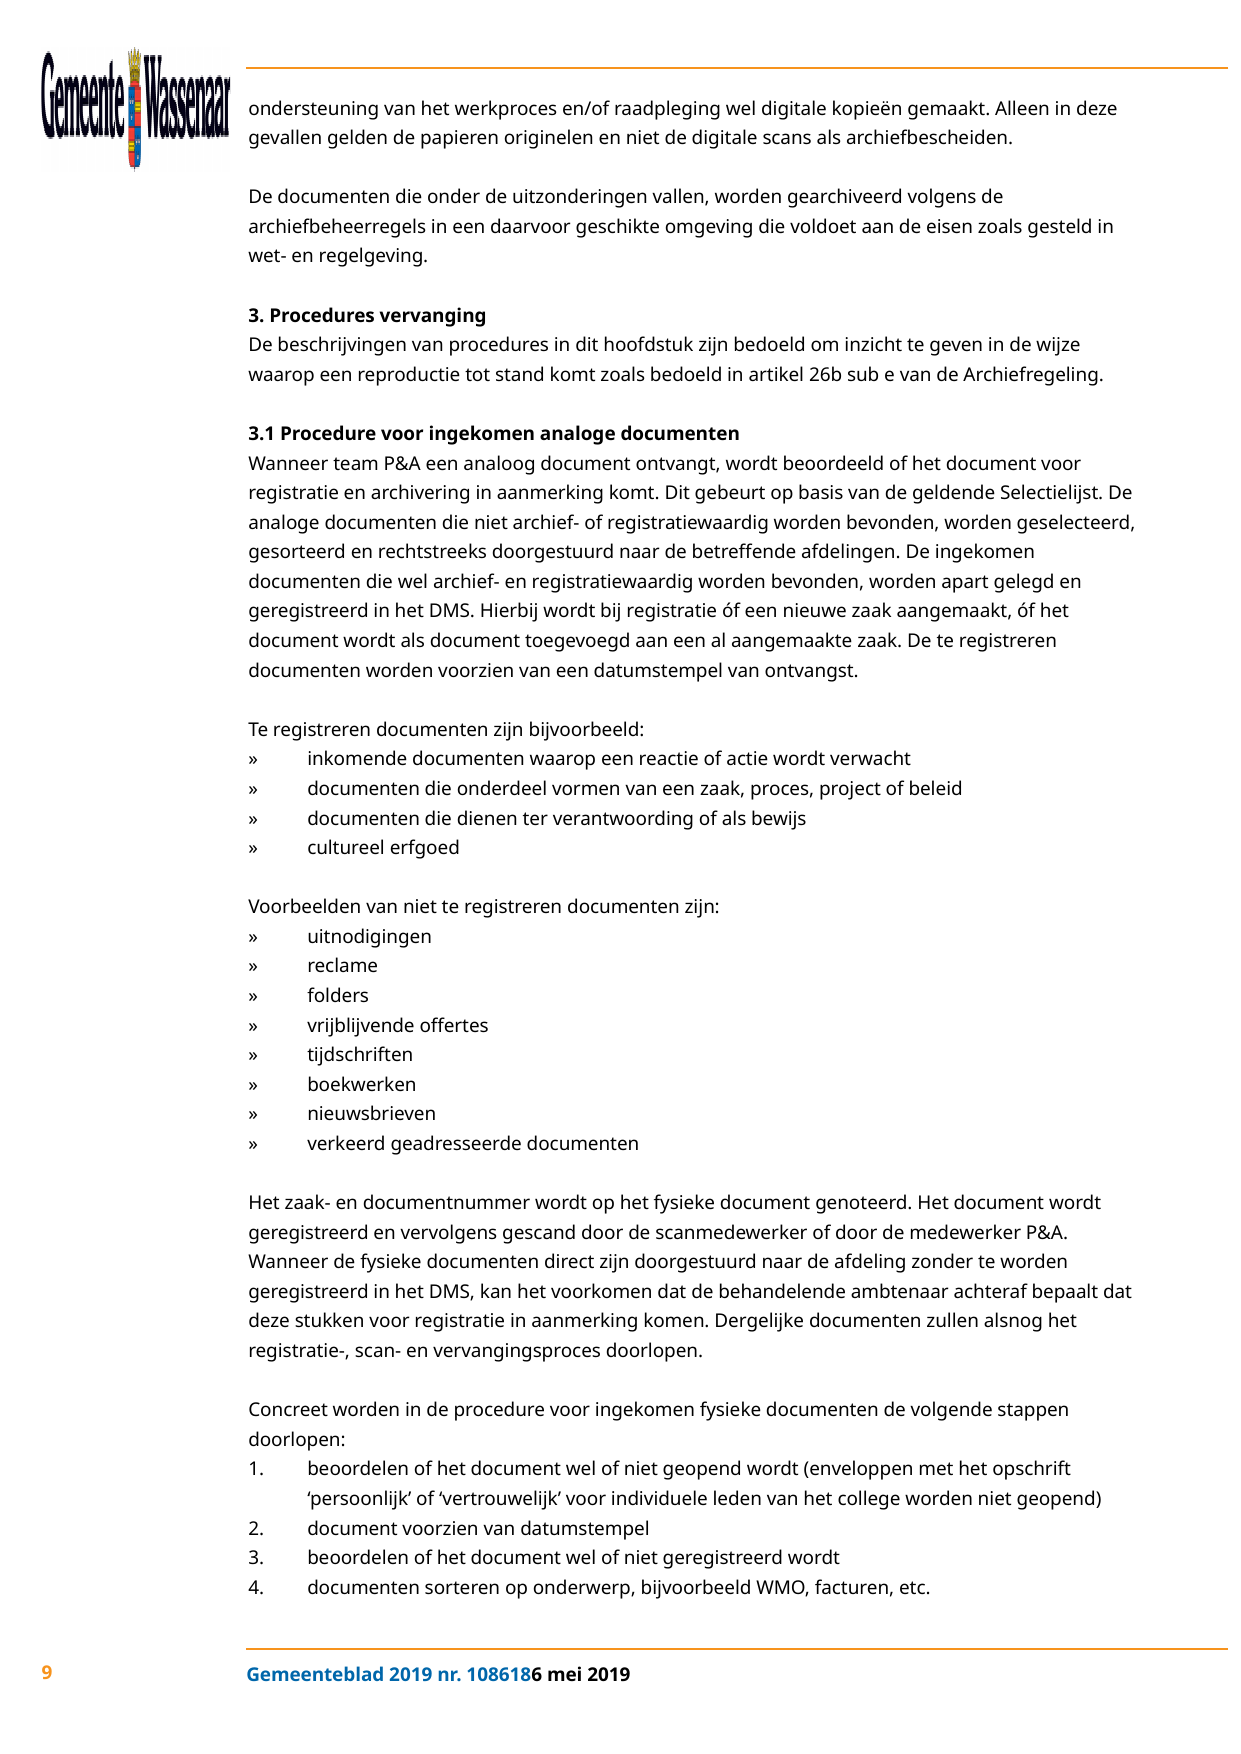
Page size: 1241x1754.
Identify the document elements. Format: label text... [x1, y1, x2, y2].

picture [41, 47, 231, 172]
list vrijblijvende offertes [248, 1012, 1152, 1038]
list reclame [248, 953, 1152, 978]
list verkeerd geadresseerde documenten [248, 1130, 1152, 1156]
list nieuwsbrieven [248, 1101, 1152, 1126]
text Voorbeelden van niet te registreren documenten zijn: [248, 893, 1152, 919]
list cultureel erfgoed [248, 834, 1152, 860]
text ondersteuning van het werkproces en/of raadpleging wel digitale kopieën gemaakt. Alleen in deze gevallen gelden de papieren originelen en niet de digitale scans als archiefbescheiden. [248, 95, 1152, 150]
text Te registreren documenten zijn bijvoorbeeld: [248, 716, 1152, 742]
list documenten sorteren op onderwerp, bijvoorbeeld WMO, facturen, etc. [248, 1574, 1152, 1600]
list folders [248, 982, 1152, 1008]
list uitnodigingen [248, 923, 1152, 949]
list inkomende documenten waarop een reactie of actie wordt verwacht [248, 746, 1152, 771]
list documenten die onderdeel vormen van een zaak, proces, project of beleid [248, 775, 1152, 801]
text De documenten die onder de uitzonderingen vallen, worden gearchiveerd volgens de archiefbeheerregels in een daarvoor geschikte omgeving die voldoet aan de eisen zoals gesteld in wet- en regelgeving. [248, 183, 1152, 268]
list tijdschriften [248, 1041, 1152, 1067]
list documenten die dienen ter verantwoording of als bewijs [248, 805, 1152, 831]
list document voorzien van datumstempel [248, 1515, 1152, 1541]
list beoordelen of het document wel of niet geregistreerd wordt [248, 1544, 1152, 1570]
text De beschrijvingen van procedures in dit hoofdstuk zijn bedoeld om inzicht te geven in de wijze waarop een reproductie tot stand komt zoals bedoeld in artikel 26b sub e van de Archiefregeling. [248, 331, 1152, 387]
text Het zaak- en documentnummer wordt op het fysieke document genoteerd. Het document wordt geregistreerd en vervolgens gescand door de scanmedewerker of door de medewerker P&A. Wanneer de fysieke documenten direct zijn doorgestuurd naar de afdeling zonder te worden geregistreerd in het DMS, kan het voorkomen dat de behandelende ambtenaar achteraf bepaalt dat deze stukken voor registratie in aanmerking komen. Dergelijke documenten zullen alsnog het registratie-, scan- en vervangingsproces doorlopen. [248, 1189, 1152, 1363]
text 3.1 Procedure voor ingekomen analoge documenten [248, 420, 1152, 446]
text Concreet worden in de procedure voor ingekomen fysieke documenten de volgende stappen doorlopen: [248, 1396, 1152, 1452]
list beoordelen of het document wel of niet geopend wordt (enveloppen met het opschrift ‘persoonlijk’ of ‘vertrouwelijk’ voor individuele leden van het college worden niet geopend) [248, 1456, 1152, 1511]
text 3. Procedures vervanging [248, 302, 1152, 328]
list boekwerken [248, 1071, 1152, 1097]
text Wanneer team P&A een analoog document ontvangt, wordt beoordeeld of het document voor registratie en archivering in aanmerking komt. Dit gebeurt op basis van de geldende Selectielijst. De analoge documenten die niet archief- of registratiewaardig worden bevonden, worden geselecteerd, gesorteerd en rechtstreeks doorgestuurd naar de betreffende afdelingen. De ingekomen documenten die wel archief- en registratiewaardig worden bevonden, worden apart gelegd en geregistreerd in het DMS. Hierbij wordt bij registratie óf een nieuwe zaak aangemaakt, óf het document wordt als document toegevoegd aan een al aangemaakte zaak. De te registreren documenten worden voorzien van een datumstempel van ontvangst. [248, 450, 1152, 683]
